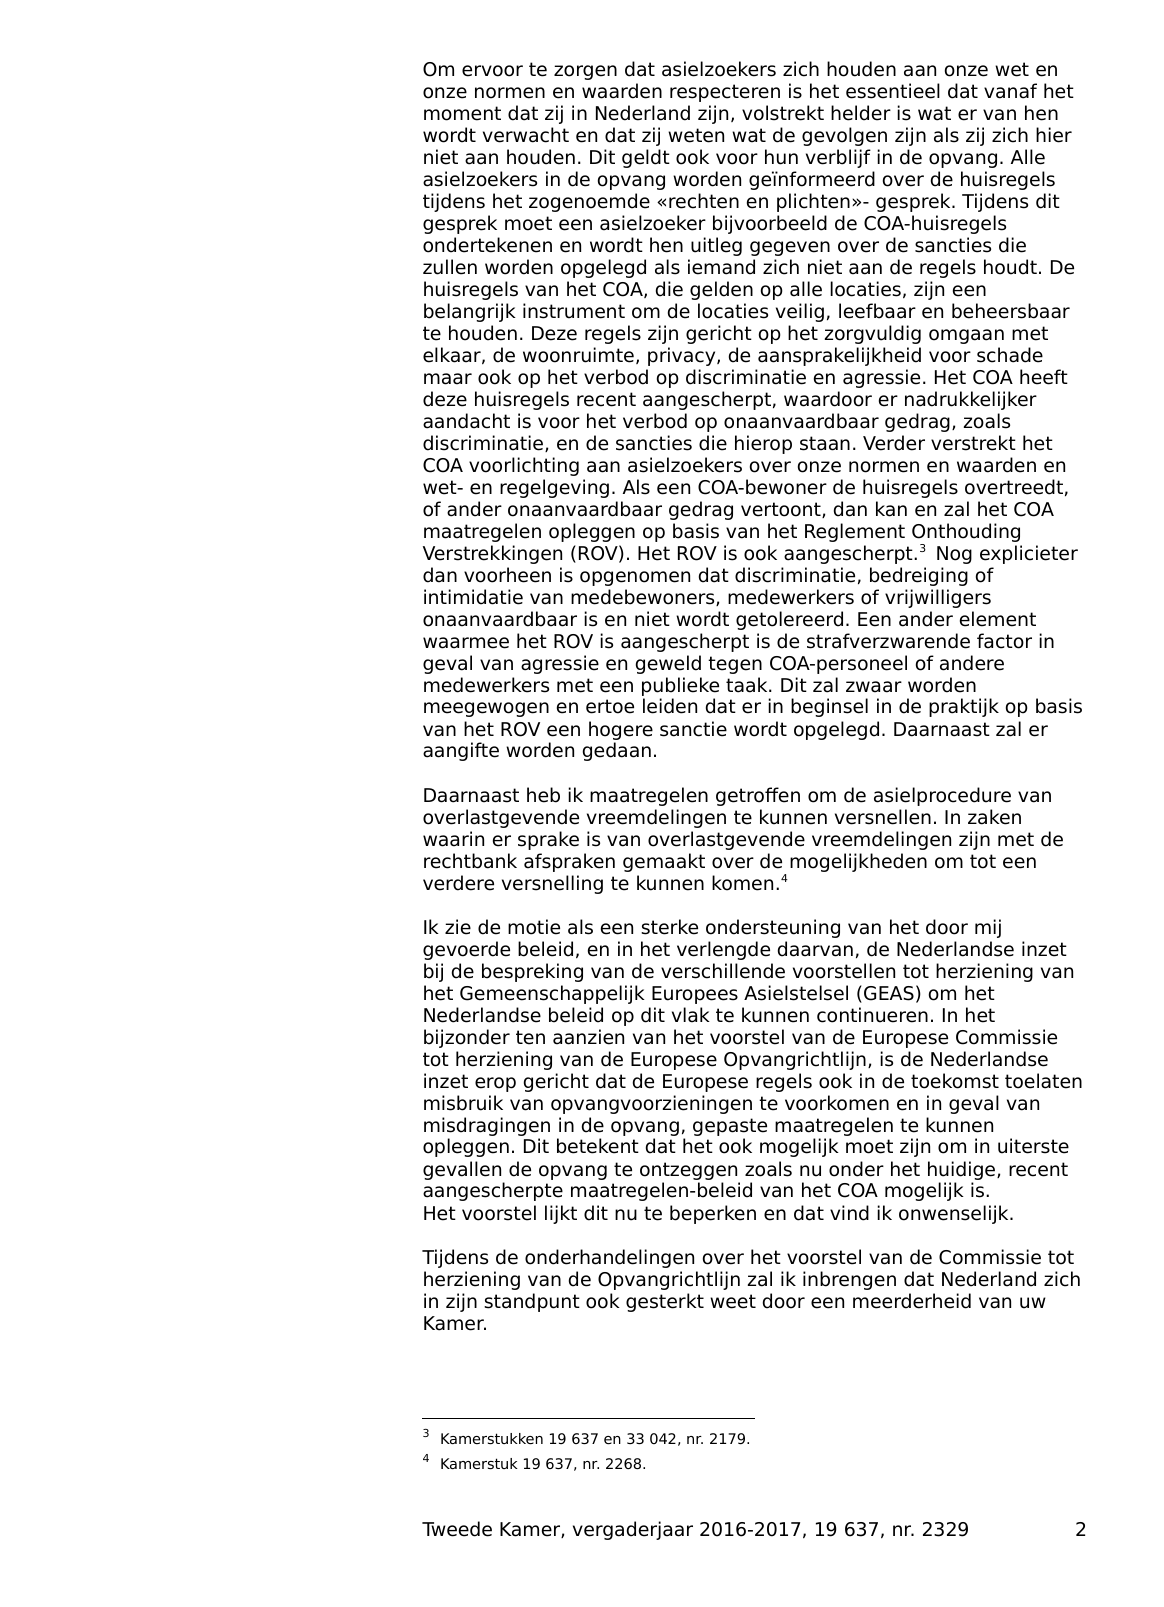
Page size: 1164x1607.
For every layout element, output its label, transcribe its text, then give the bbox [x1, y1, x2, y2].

text Ik zie de motie als een sterke ondersteuning van het door mij gevoerde beleid, en in het verlengde daarvan, de Nederlandse inzet bij de bespreking van de verschillende voorstellen tot herziening van het Gemeenschappelijk Europees Asielstelsel (GEAS) om het Nederlandse beleid op dit vlak te kunnen continueren. In het bijzonder ten aanzien van het voorstel van de Europese Commissie tot herziening van de Europese Opvangrichtlijn, is de Nederlandse inzet erop gericht dat de Europese regels ook in de toekomst toelaten misbruik van opvangvoorzieningen te voorkomen en in geval van misdragingen in de opvang, gepaste maatregelen te kunnen opleggen. Dit betekent dat het ook mogelijk moet zijn om in uiterste gevallen de opvang te ontzeggen zoals nu onder het huidige, recent aangescherpte maatregelen-beleid van het COA mogelijk is. [422, 917, 1087, 1202]
text Om ervoor te zorgen dat asielzoekers zich houden aan onze wet en onze normen en waarden respecteren is het essentieel dat vanaf het moment dat zij in Nederland zijn, volstrekt helder is wat er van hen wordt verwacht en dat zij weten wat de gevolgen zijn als zij zich hier niet aan houden. Dit geldt ook voor hun verblijf in de opvang. Alle asielzoekers in de opvang worden geïnformeerd over de huisregels tijdens het zogenoemde «rechten en plichten»- gesprek. Tijdens dit gesprek moet een asielzoeker bijvoorbeeld de COA-huisregels ondertekenen en wordt hen uitleg gegeven over de sancties die zullen worden opgelegd als iemand zich niet aan de regels houdt. De huisregels van het COA, die gelden op alle locaties, zijn een belangrijk instrument om de locaties veilig, leefbaar en beheersbaar te houden. Deze regels zijn gericht op het zorgvuldig omgaan met elkaar, de woonruimte, privacy, de aansprakelijkheid voor schade maar ook op het verbod op discriminatie en agressie. Het COA heeft deze huisregels recent aangescherpt, waardoor er nadrukkelijker aandacht is voor het verbod op onaanvaardbaar gedrag, zoals discriminatie, en de sancties die hierop staan. Verder verstrekt het COA voorlichting aan asielzoekers over onze normen en waarden en wet- en regelgeving. Als een COA-bewoner de huisregels overtreedt, of ander onaanvaardbaar gedrag vertoont, dan kan en zal het COA maatregelen opleggen op basis van het Reglement Onthouding Verstrekkingen (ROV). Het ROV is ook aangescherpt. Nog explicieter dan voorheen is opgenomen dat discriminatie, bedreiging of intimidatie van medebewoners, medewerkers of vrijwilligers onaanvaardbaar is en niet wordt getolereerd. Een ander element waarmee het ROV is aangescherpt is de strafverzwarende factor in geval van agressie en geweld tegen COA-personeel of andere medewerkers met een publieke taak. Dit zal zwaar worden meegewogen en ertoe leiden dat er in beginsel in de praktijk op basis van het ROV een hogere sanctie wordt opgelegd. Daarnaast zal er aangifte worden gedaan. [422, 59, 1087, 762]
text Het voorstel lijkt dit nu te beperken en dat vind ik onwenselijk. [422, 1202, 1087, 1224]
text Kamerstukken 19 637 en 33 042, nr. 2179. [422, 1427, 1087, 1449]
text Kamerstuk 19 637, nr. 2268. [422, 1452, 1087, 1474]
text Tijdens de onderhandelingen over het voorstel van de Commissie tot herziening van de Opvangrichtlijn zal ik inbrengen dat Nederland zich in zijn standpunt ook gesterkt weet door een meerderheid van uw Kamer. [422, 1247, 1087, 1334]
text Daarnaast heb ik maatregelen getroffen om de asielprocedure van overlastgevende vreemdelingen te kunnen versnellen. In zaken waarin er sprake is van overlastgevende vreemdelingen zijn met de rechtbank afspraken gemaakt over de mogelijkheden om tot een verdere versnelling te kunnen komen. [422, 784, 1087, 894]
